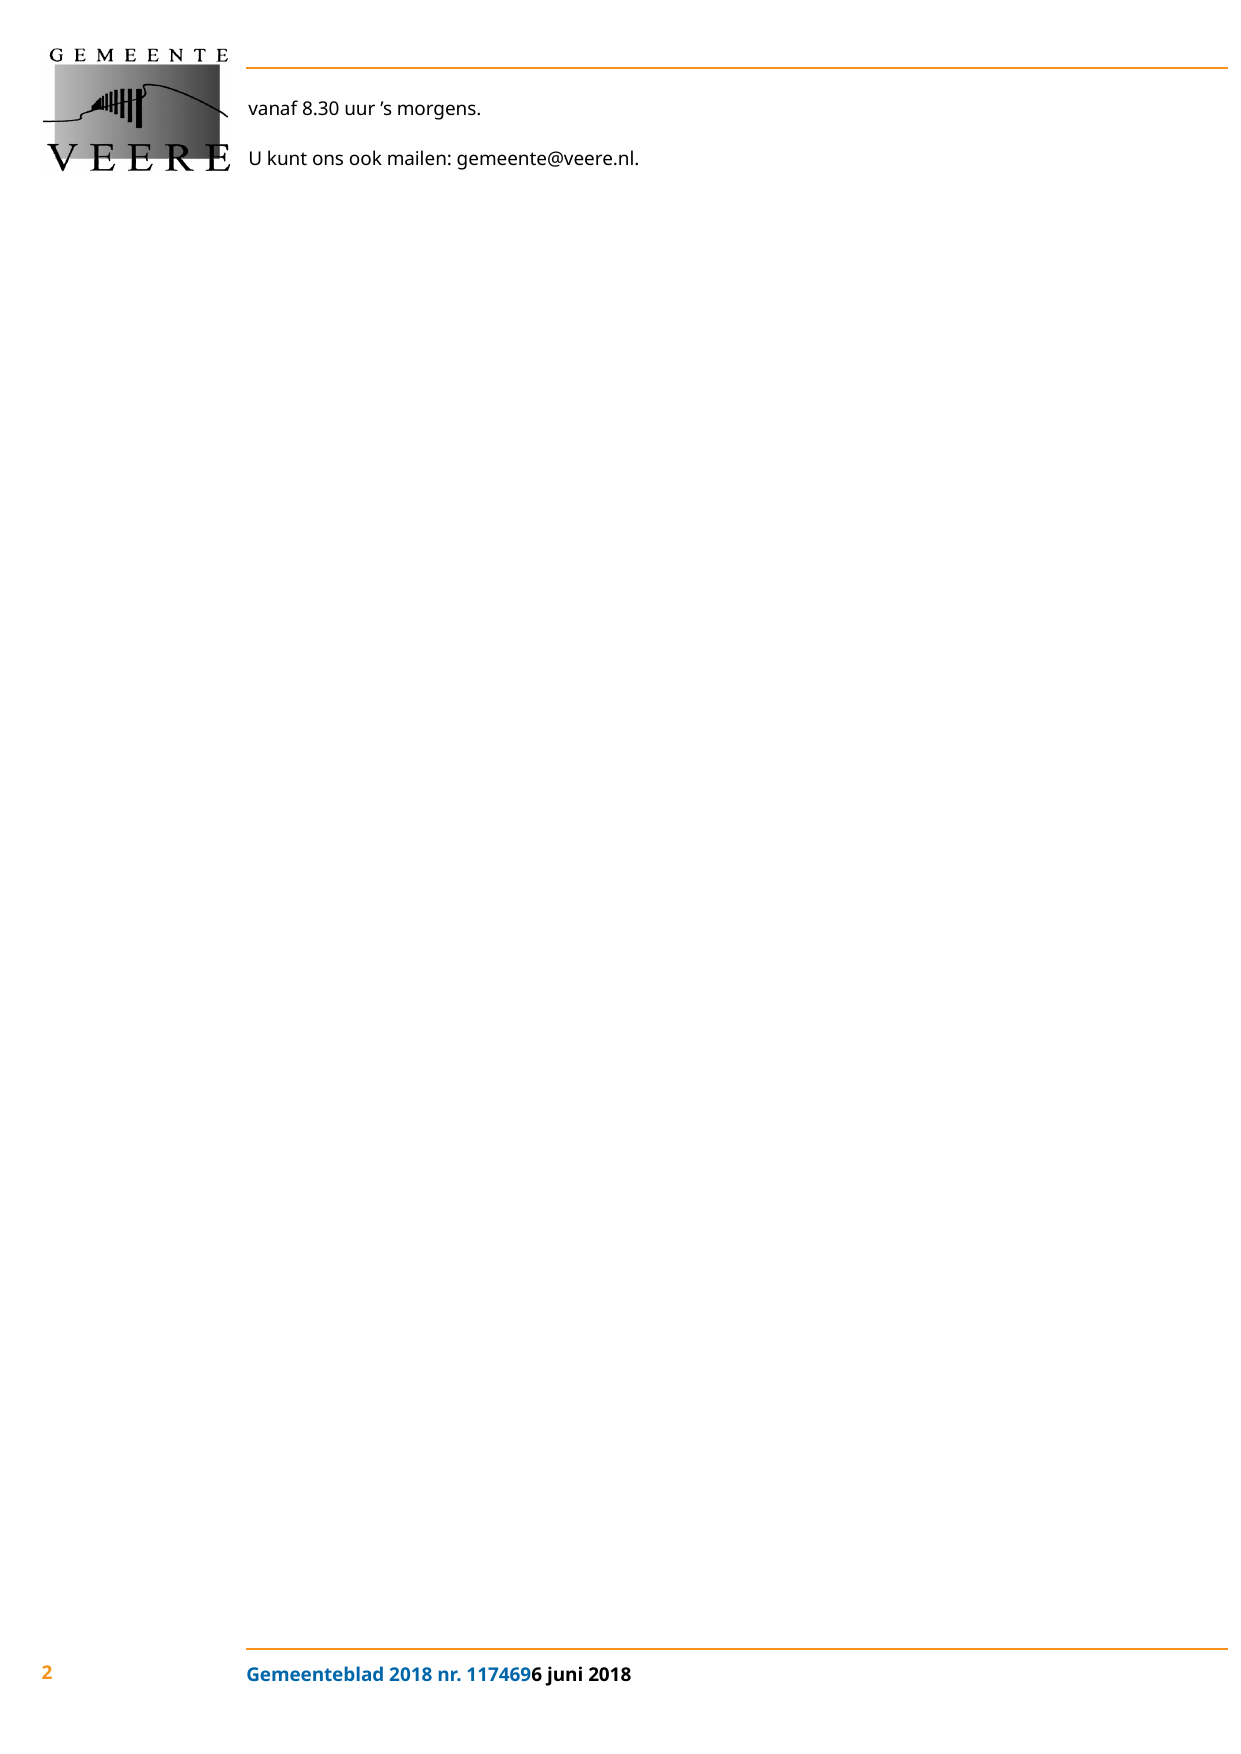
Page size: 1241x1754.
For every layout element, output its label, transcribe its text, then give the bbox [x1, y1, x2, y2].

picture [41, 47, 231, 172]
text U kunt ons ook mailen: gemeente@veere.nl. [248, 145, 1152, 171]
text vanaf 8.30 uur ’s morgens. [248, 95, 1152, 121]
